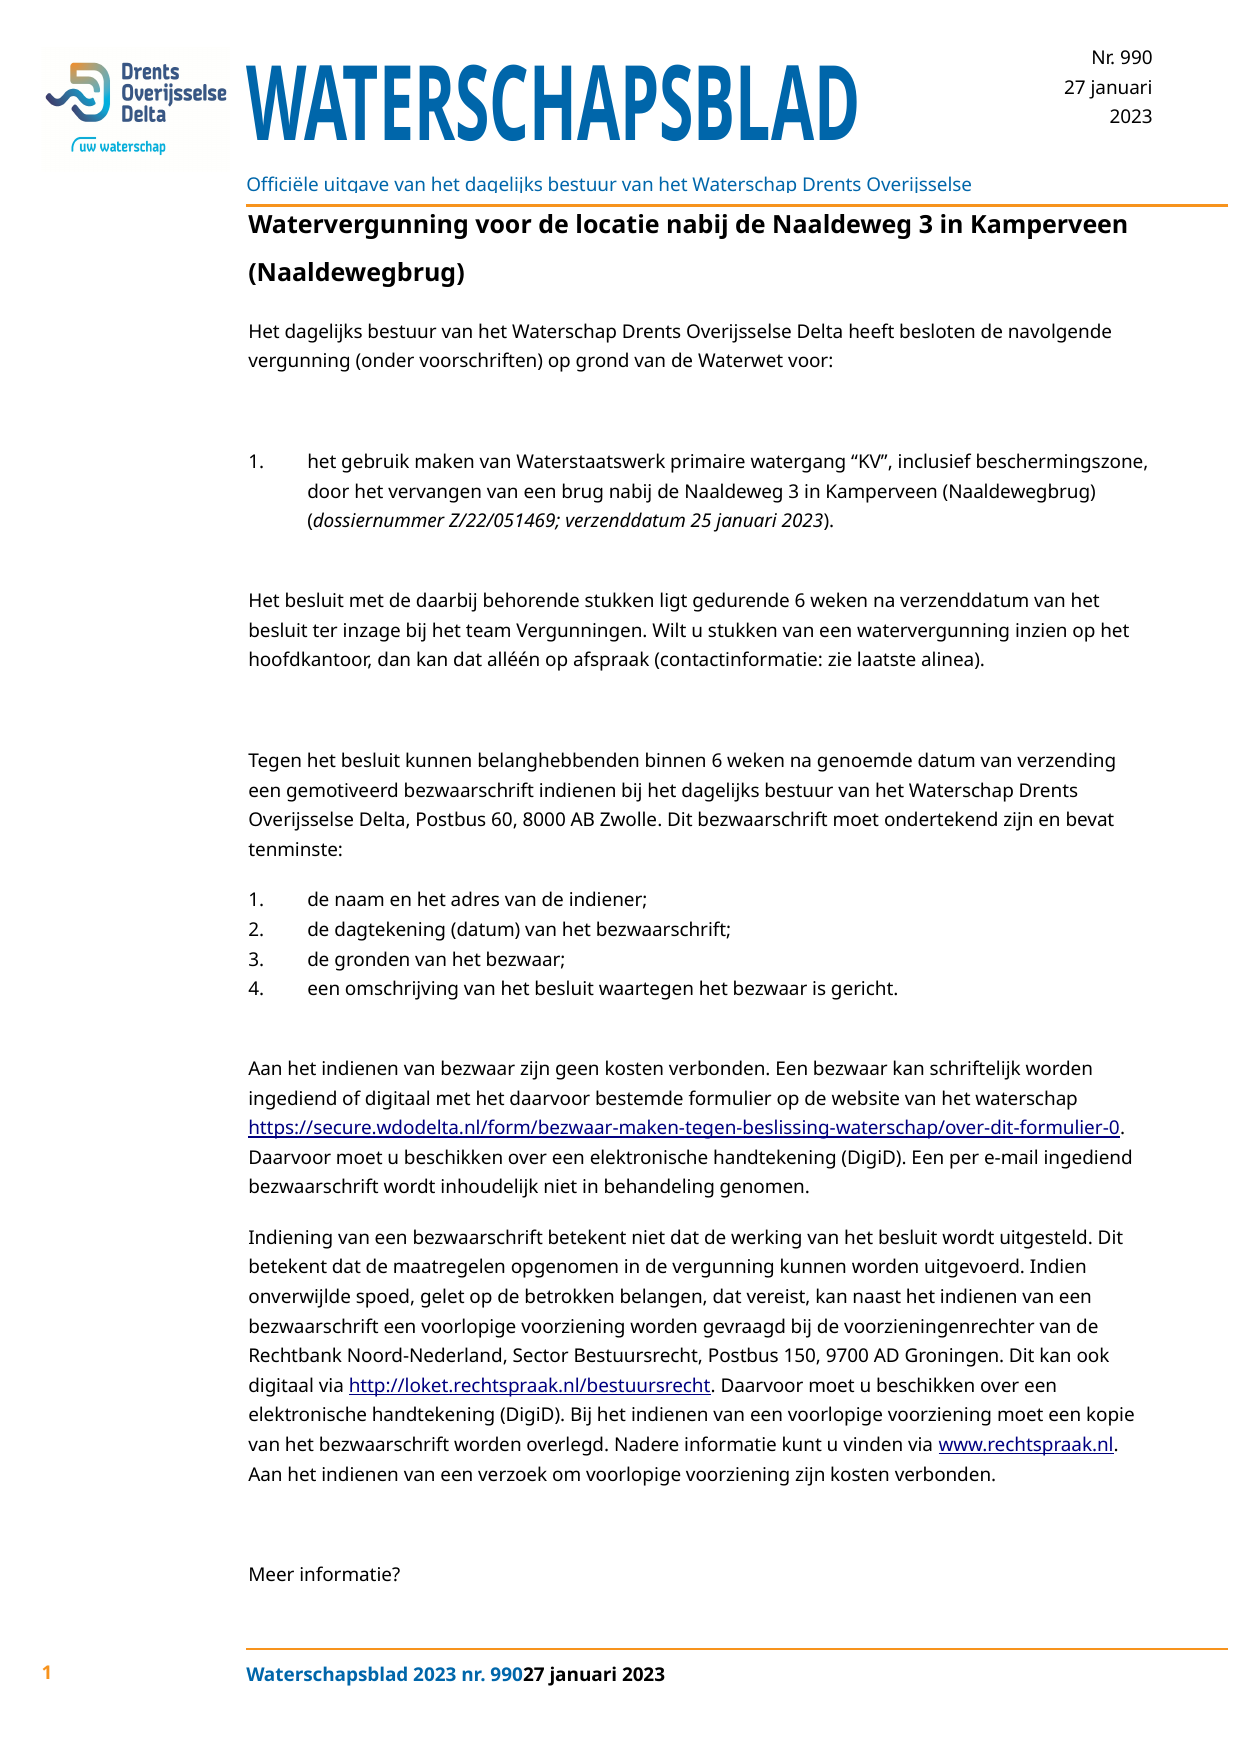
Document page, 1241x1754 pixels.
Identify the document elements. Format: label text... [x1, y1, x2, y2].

list een omschrijving van het besluit waartegen het bezwaar is gericht. [248, 975, 1152, 1001]
text Aan het indienen van bezwaar zijn geen kosten verbonden. Een bezwaar kan schriftelijk worden ingediend of digitaal met het daarvoor bestemde formulier op de website van het waterschap https://secure.wdodelta.nl/form/bezwaar-maken-tegen-beslissing-waterschap/over-dit-formulier-0. Daarvoor moet u beschikken over een elektronische handtekening (DigiD). Een per e-mail ingediend bezwaarschrift wordt inhoudelijk niet in behandeling genomen. [248, 1055, 1152, 1199]
text Watervergunning voor de locatie nabij de Naaldeweg 3 in Kamperveen (Naaldewegbrug) [248, 207, 1152, 288]
text Het besluit met de daarbij behorende stukken ligt gedurende 6 weken na verzenddatum van het besluit ter inzage bij het team Vergunningen. Wilt u stukken van een watervergunning inzien op het hoofdkantoor, dan kan dat alléén op afspraak (contactinformatie: zie laatste alinea). [248, 587, 1152, 672]
text Tegen het besluit kunnen belanghebbenden binnen 6 weken na genoemde datum van verzending een gemotiveerd bezwaarschrift indienen bij het dagelijks bestuur van het Waterschap Drents Overijsselse Delta, Postbus 60, 8000 AB Zwolle. Dit bezwaarschrift moet ondertekend zijn en bevat tenminste: [248, 747, 1152, 862]
text Indiening van een bezwaarschrift betekent niet dat de werking van het besluit wordt uitgesteld. Dit betekent dat de maatregelen opgenomen in de vergunning kunnen worden uitgevoerd. Indien onverwijlde spoed, gelet op de betrokken belangen, dat vereist, kan naast het indienen van een bezwaarschrift een voorlopige voorziening worden gevraagd bij de voorzieningenrechter van de Rechtbank Noord-Nederland, Sector Bestuursrecht, Postbus 150, 9700 AD Groningen. Dit kan ook digitaal via http://loket.rechtspraak.nl/bestuursrecht. Daarvoor moet u beschikken over een elektronische handtekening (DigiD). Bij het indienen van een voorlopige voorziening moet een kopie van het bezwaarschrift worden overlegd. Nadere informatie kunt u vinden via www.rechtspraak.nl. Aan het indienen van een verzoek om voorlopige voorziening zijn kosten verbonden. [248, 1224, 1152, 1487]
list het gebruik maken van Waterstaatswerk primaire watergang “KV”, inclusief beschermingszone, door het vervangen van een brug nabij de Naaldeweg 3 in Kamperveen (Naaldewegbrug) (dossiernummer Z/22/051469; verzenddatum 25 januari 2023). [248, 448, 1152, 533]
text Het dagelijks bestuur van het Waterschap Drents Overijsselse Delta heeft besloten de navolgende vergunning (onder voorschriften) op grond van de Waterwet voor: [248, 318, 1152, 373]
list de dagtekening (datum) van het bezwaarschrift; [248, 916, 1152, 942]
list de gronden van het bezwaar; [248, 946, 1152, 972]
list de naam en het adres van de indiener; [248, 887, 1152, 912]
picture [41, 47, 231, 172]
text Meer informatie? [248, 1562, 1152, 1587]
